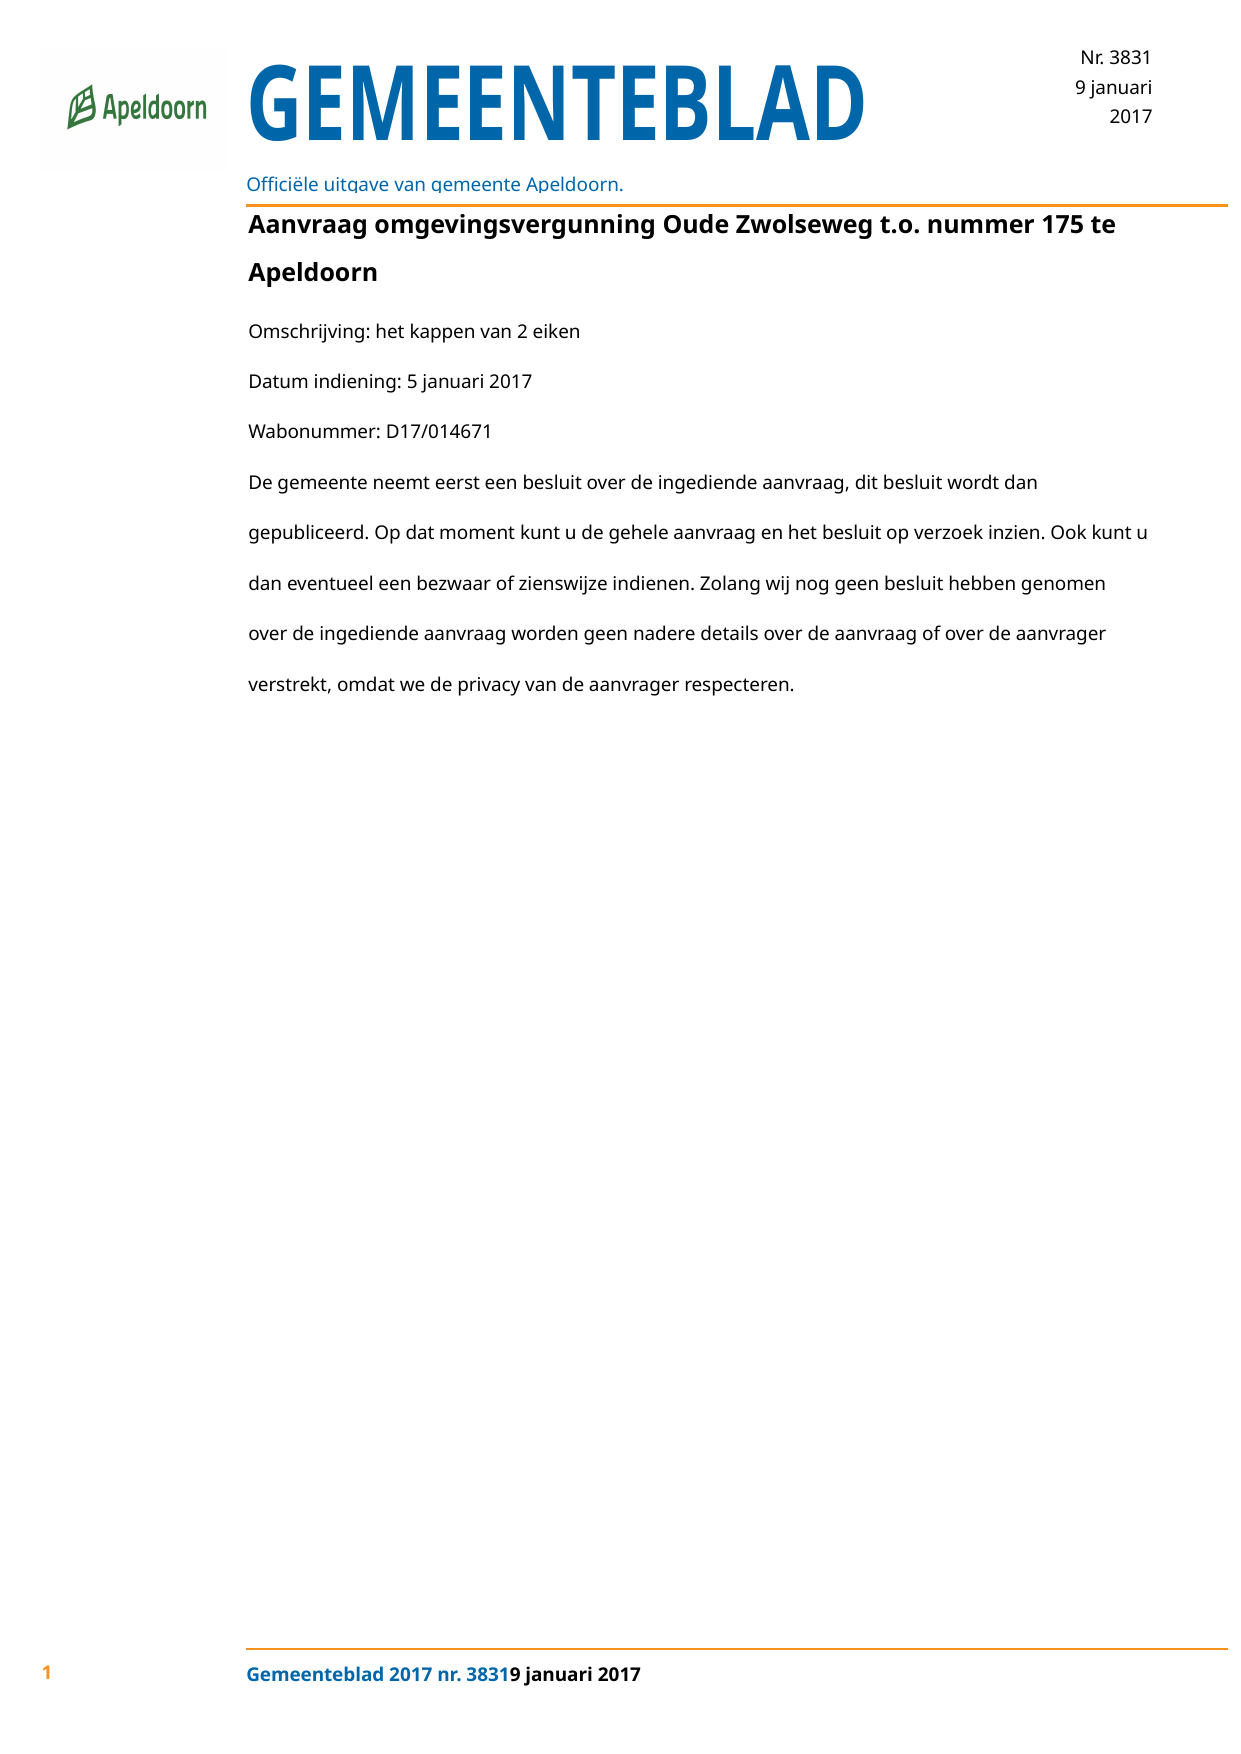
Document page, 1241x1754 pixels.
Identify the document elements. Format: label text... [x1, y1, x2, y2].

picture [41, 47, 231, 172]
text over de ingediende aanvraag worden geen nadere details over de aanvraag of over de aanvrager [248, 620, 1152, 646]
text Datum indiening: 5 januari 2017 [248, 368, 1152, 394]
text Aanvraag omgevingsvergunning Oude Zwolseweg t.o. nummer 175 te Apeldoorn [248, 207, 1152, 288]
text dan eventueel een bezwaar of zienswijze indienen. Zolang wij nog geen besluit hebben genomen [248, 570, 1152, 596]
text gepubliceerd. Op dat moment kunt u de gehele aanvraag en het besluit op verzoek inzien. Ook kunt u [248, 519, 1152, 545]
text Wabonummer: D17/014671 [248, 419, 1152, 444]
text De gemeente neemt eerst een besluit over de ingediende aanvraag, dit besluit wordt dan [248, 469, 1152, 495]
text verstrekt, omdat we de privacy van de aanvrager respecteren. [248, 671, 1152, 697]
text Omschrijving: het kappen van 2 eiken [248, 318, 1152, 344]
